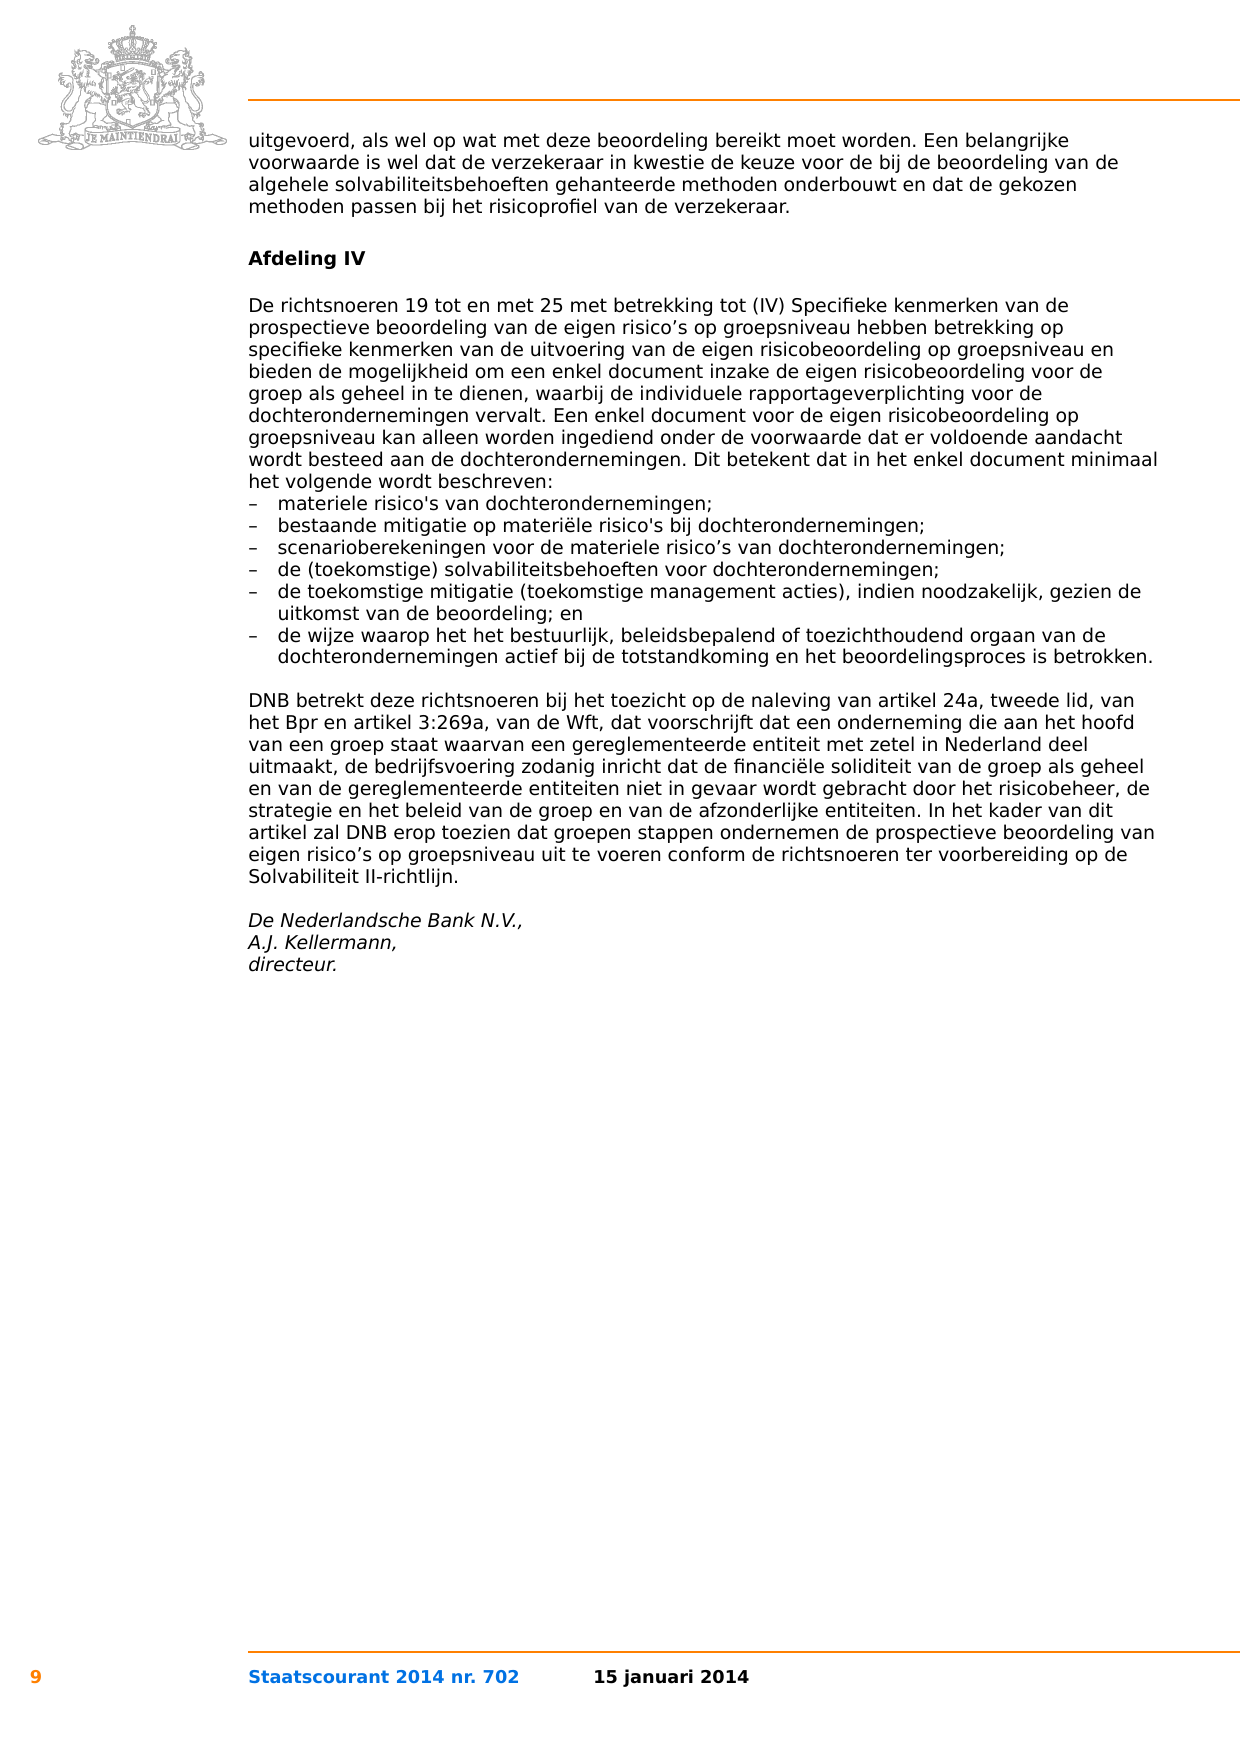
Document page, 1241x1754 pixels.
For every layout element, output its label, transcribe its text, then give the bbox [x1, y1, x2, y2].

text DNB betrekt deze richtsnoeren bij het toezicht op de naleving van artikel 24a, tweede lid, van het Bpr en artikel 3:269a, van de Wft, dat voorschrijft dat een onderneming die aan het hoofd van een groep staat waarvan een gereglementeerde entiteit met zetel in Nederland deel uitmaakt, de bedrijfsvoering zodanig inricht dat de financiële soliditeit van de groep als geheel en van de gereglementeerde entiteiten niet in gevaar wordt gebracht door het risicobeheer, de strategie en het beleid van de groep en van de afzonderlijke entiteiten. In het kader van dit artikel zal DNB erop toezien dat groepen stappen ondernemen de prospectieve beoordeling van eigen risico’s op groepsniveau uit te voeren conform de richtsnoeren ter voorbereiding op de Solvabiliteit II-richtlijn. [248, 690, 1163, 888]
text De richtsnoeren 19 tot en met 25 met betrekking tot (IV) Specifieke kenmerken van de prospectieve beoordeling van de eigen risico’s op groepsniveau hebben betrekking op specifieke kenmerken van de uitvoering van de eigen risicobeoordeling op groepsniveau en bieden de mogelijkheid om een enkel document inzake de eigen risicobeoordeling voor de groep als geheel in te dienen, waarbij de individuele rapportageverplichting voor de dochterondernemingen vervalt. Een enkel document voor de eigen risicobeoordeling op groepsniveau kan alleen worden ingediend onder de voorwaarde dat er voldoende aandacht wordt besteed aan de dochterondernemingen. Dit betekent dat in het enkel document minimaal het volgende wordt beschreven: [248, 295, 1163, 493]
text – de (toekomstige) solvabiliteitsbehoeften voor dochterondernemingen; [248, 558, 1163, 581]
text – bestaande mitigatie op materiële risico's bij dochterondernemingen; [248, 514, 1163, 537]
text – materiele risico's van dochterondernemingen; [248, 493, 1163, 514]
text – de wijze waarop het het bestuurlijk, beleidsbepalend of toezichthoudend orgaan van de dochterondernemingen actief bij de totstandkoming en het beoordelingsproces is betrokken. [248, 624, 1163, 668]
text – de toekomstige mitigatie (toekomstige management acties), indien noodzakelijk, gezien de uitkomst van de beoordeling; en [248, 581, 1163, 624]
text uitgevoerd, als wel op wat met deze beoordeling bereikt moet worden. Een belangrijke voorwaarde is wel dat de verzekeraar in kwestie de keuze voor de bij de beoordeling van de algehele solvabiliteitsbehoeften gehanteerde methoden onderbouwt en dat de gekozen methoden passen bij het risicoprofiel van de verzekeraar. [248, 130, 1163, 218]
subtitle Afdeling IV [248, 248, 1163, 270]
text De Nederlandsche Bank N.V., A.J. Kellermann, directeur. [248, 910, 1163, 976]
text – scenarioberekeningen voor de materiele risico’s van dochterondernemingen; [248, 537, 1163, 558]
picture [38, 25, 227, 150]
